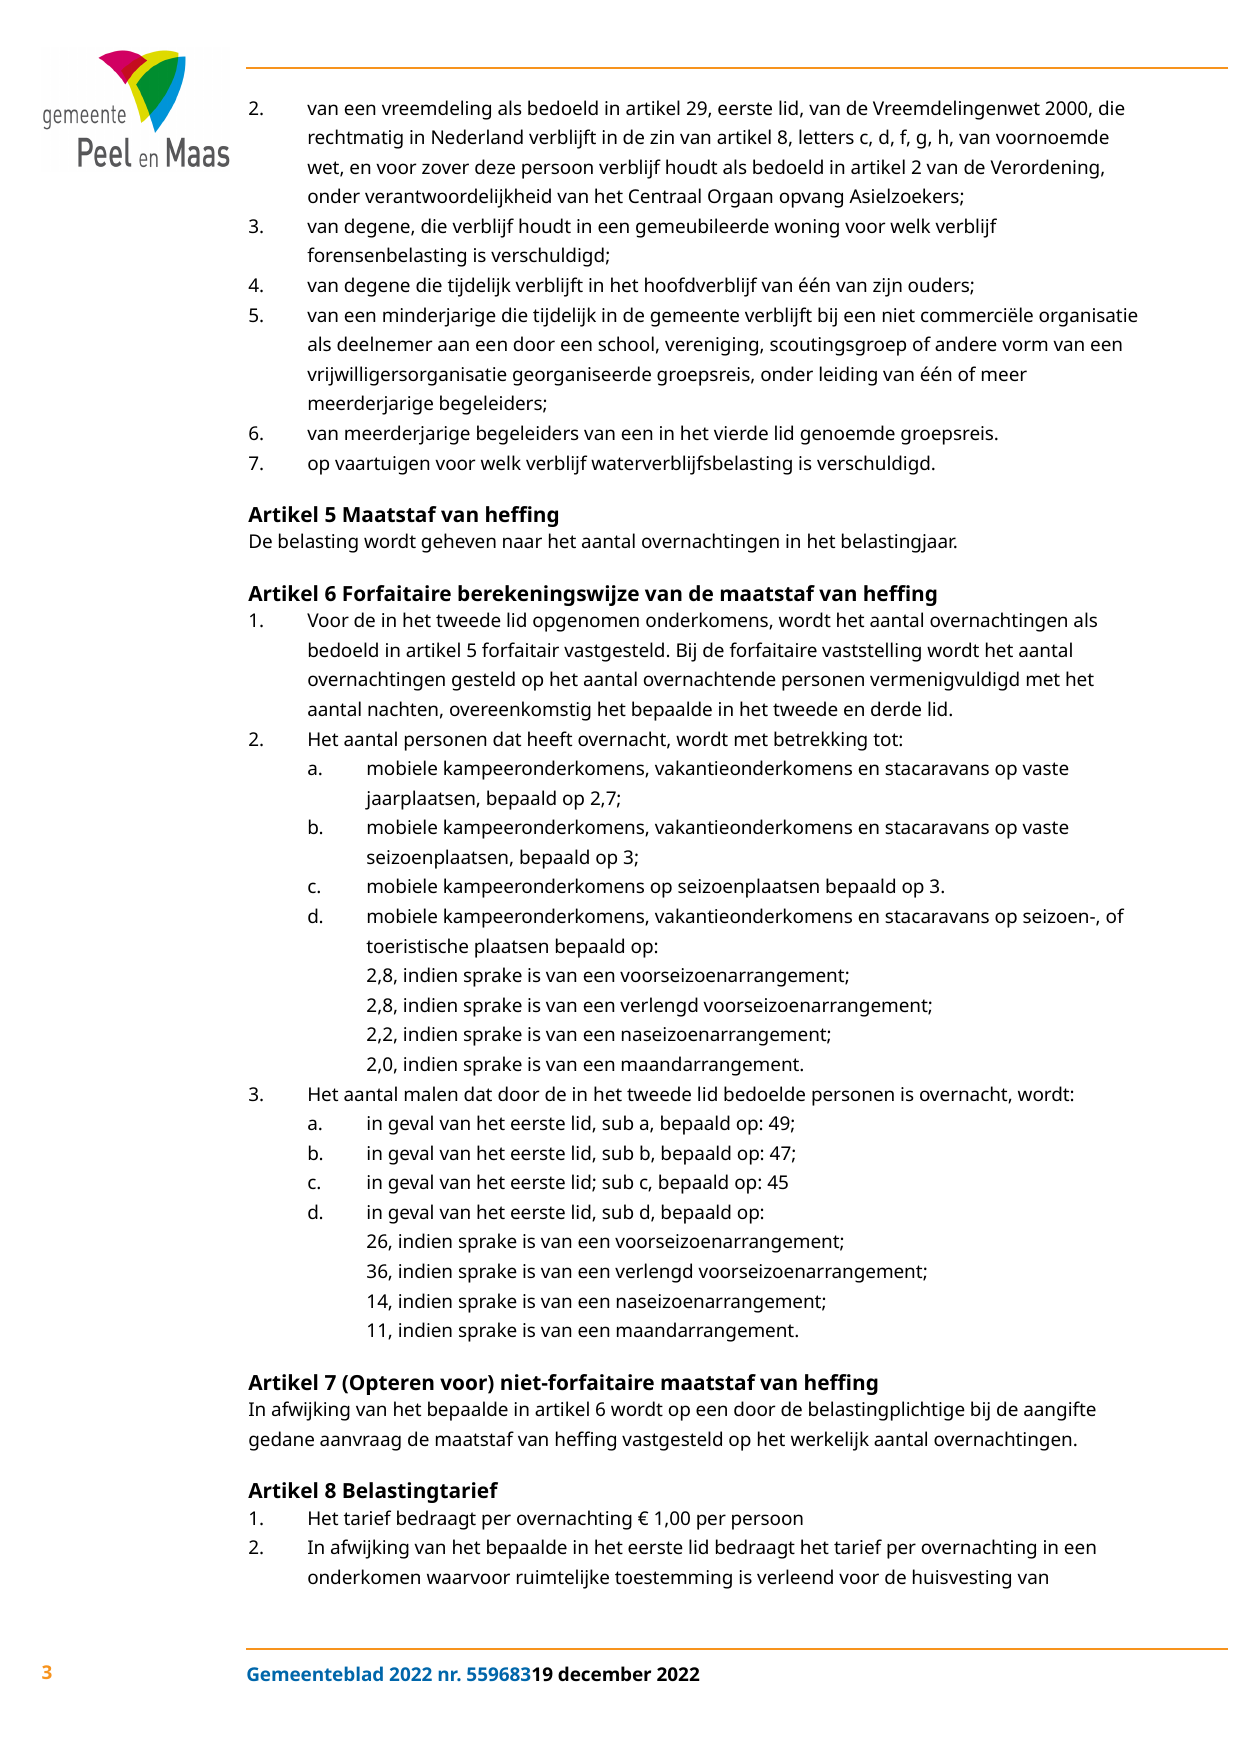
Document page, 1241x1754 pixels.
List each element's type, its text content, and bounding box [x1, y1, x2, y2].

text In afwijking van het bepaalde in artikel 6 wordt op een door de belastingplichtige bij de aangifte gedane aanvraag de maatstaf van heffing vastgesteld op het werkelijk aantal overnachtingen. [248, 1396, 1152, 1452]
list van meerderjarige begeleiders van een in het vierde lid genoemde groepsreis. [248, 420, 1152, 446]
list in geval van het eerste lid, sub a, bepaald op: 49; [307, 1110, 1152, 1136]
list van een vreemdeling als bedoeld in artikel 29, eerste lid, van de Vreemdelingenwet 2000, die rechtmatig in Nederland verblijft in de zin van artikel 8, letters c, d, f, g, h, van voornoemde wet, en voor zover deze persoon verblijf houdt als bedoeld in artikel 2 van de Verordening, onder verantwoordelijkheid van het Centraal Orgaan opvang Asielzoekers; [248, 95, 1152, 209]
list Het aantal malen dat door de in het tweede lid bedoelde personen is overnacht, wordt: [248, 1081, 1152, 1107]
list in geval van het eerste lid, sub b, bepaald op: 47; [307, 1140, 1152, 1166]
list 14, indien sprake is van een naseizoenarrangement; [307, 1288, 1152, 1314]
text Artikel 5 Maatstaf van heffing [248, 500, 1152, 529]
text De belasting wordt geheven naar het aantal overnachtingen in het belastingjaar. [248, 529, 1152, 554]
list 26, indien sprake is van een voorseizoenarrangement; [307, 1229, 1152, 1254]
text Artikel 7 (Opteren voor) niet-forfaitaire maatstaf van heffing [248, 1368, 1152, 1396]
picture [41, 47, 231, 172]
list in geval van het eerste lid; sub c, bepaald op: 45 [307, 1169, 1152, 1195]
list van degene die tijdelijk verblijft in het hoofdverblijf van één van zijn ouders; [248, 272, 1152, 298]
list mobiele kampeeronderkomens, vakantieonderkomens en stacaravans op vaste jaarplaatsen, bepaald op 2,7; [307, 755, 1152, 811]
list mobiele kampeeronderkomens, vakantieonderkomens en stacaravans op seizoen-, of toeristische plaatsen bepaald op: [307, 903, 1152, 959]
list 2,2, indien sprake is van een naseizoenarrangement; [307, 1022, 1152, 1047]
list in geval van het eerste lid, sub d, bepaald op: [307, 1199, 1152, 1225]
text Artikel 8 Belastingtarief [248, 1476, 1152, 1505]
list op vaartuigen voor welk verblijf waterverblijfsbelasting is verschuldigd. [248, 450, 1152, 476]
list 36, indien sprake is van een verlengd voorseizoenarrangement; [307, 1258, 1152, 1284]
list 2,8, indien sprake is van een verlengd voorseizoenarrangement; [307, 992, 1152, 1018]
list In afwijking van het bepaalde in het eerste lid bedraagt het tarief per overnachting in een onderkomen waarvoor ruimtelijke toestemming is verleend voor de huisvesting van [248, 1534, 1152, 1590]
list mobiele kampeeronderkomens, vakantieonderkomens en stacaravans op vaste seizoenplaatsen, bepaald op 3; [307, 814, 1152, 870]
list 11, indien sprake is van een maandarrangement. [307, 1317, 1152, 1343]
list Het tarief bedraagt per overnachting € 1,00 per persoon [248, 1505, 1152, 1531]
text Artikel 6 Forfaitaire berekeningswijze van de maatstaf van heffing [248, 579, 1152, 607]
list 2,0, indien sprake is van een maandarrangement. [307, 1051, 1152, 1077]
list van een minderjarige die tijdelijk in de gemeente verblijft bij een niet commerciële organisatie als deelnemer aan een door een school, vereniging, scoutingsgroep of andere vorm van een vrijwilligersorganisatie georganiseerde groepsreis, onder leiding van één of meer meerderjarige begeleiders; [248, 302, 1152, 416]
list Het aantal personen dat heeft overnacht, wordt met betrekking tot: [248, 726, 1152, 752]
list mobiele kampeeronderkomens op seizoenplaatsen bepaald op 3. [307, 874, 1152, 899]
list 2,8, indien sprake is van een voorseizoenarrangement; [307, 962, 1152, 988]
list van degene, die verblijf houdt in een gemeubileerde woning voor welk verblijf forensenbelasting is verschuldigd; [248, 213, 1152, 268]
list Voor de in het tweede lid opgenomen onderkomens, wordt het aantal overnachtingen als bedoeld in artikel 5 forfaitair vastgesteld. Bij de forfaitaire vaststelling wordt het aantal overnachtingen gesteld op het aantal overnachtende personen vermenigvuldigd met het aantal nachten, overeenkomstig het bepaalde in het tweede en derde lid. [248, 607, 1152, 722]
